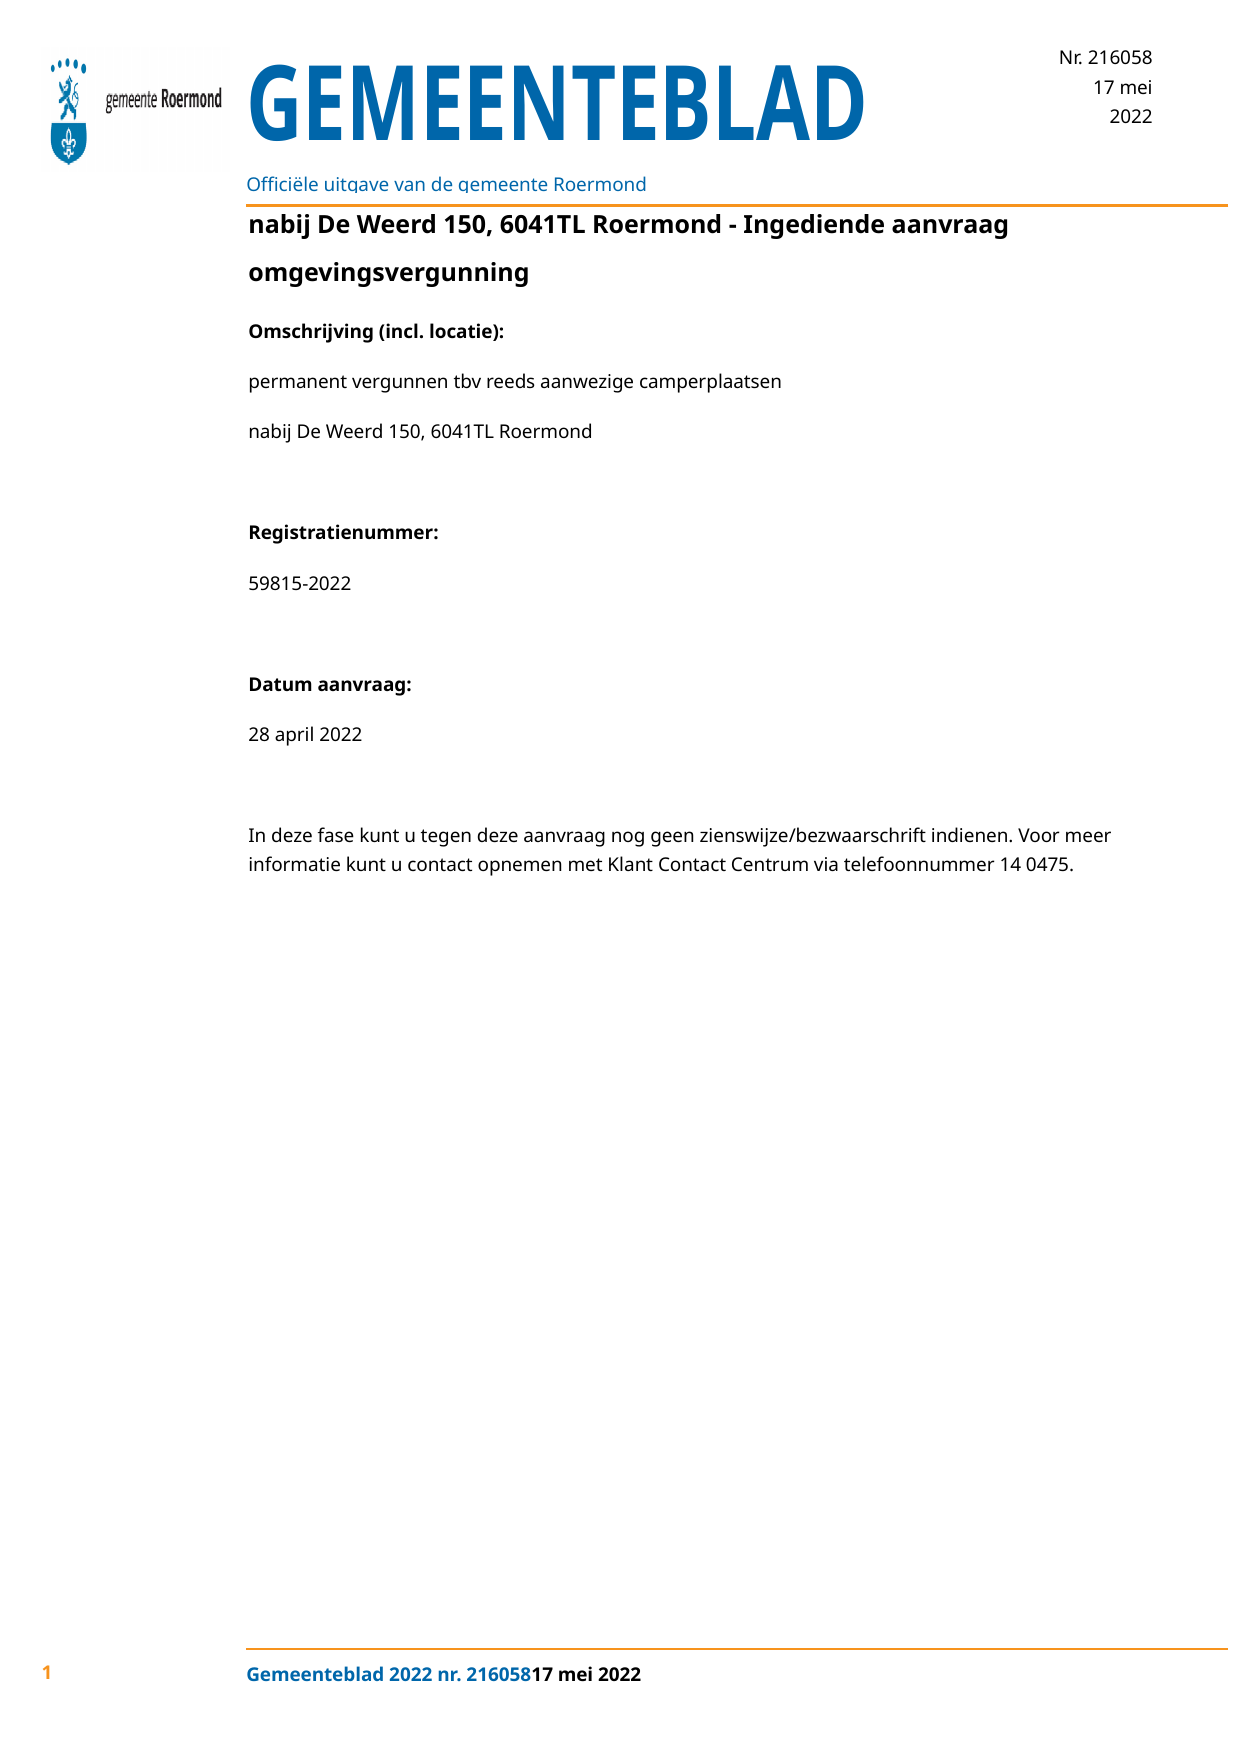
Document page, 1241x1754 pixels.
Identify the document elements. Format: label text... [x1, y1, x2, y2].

text nabij De Weerd 150, 6041TL Roermond - Ingediende aanvraag omgevingsvergunning [248, 207, 1152, 288]
text Registratienummer: [248, 519, 1152, 545]
text Omschrijving (incl. locatie): [248, 318, 1152, 344]
picture [41, 47, 231, 172]
text permanent vergunnen tbv reeds aanwezige camperplaatsen [248, 368, 1152, 394]
text 28 april 2022 [248, 721, 1152, 747]
text In deze fase kunt u tegen deze aanvraag nog geen zienswijze/bezwaarschrift indienen. Voor meer informatie kunt u contact opnemen met Klant Contact Centrum via telefoonnummer 14 0475. [248, 822, 1152, 877]
text Datum aanvraag: [248, 671, 1152, 697]
text nabij De Weerd 150, 6041TL Roermond [248, 419, 1152, 444]
text 59815-2022 [248, 570, 1152, 596]
